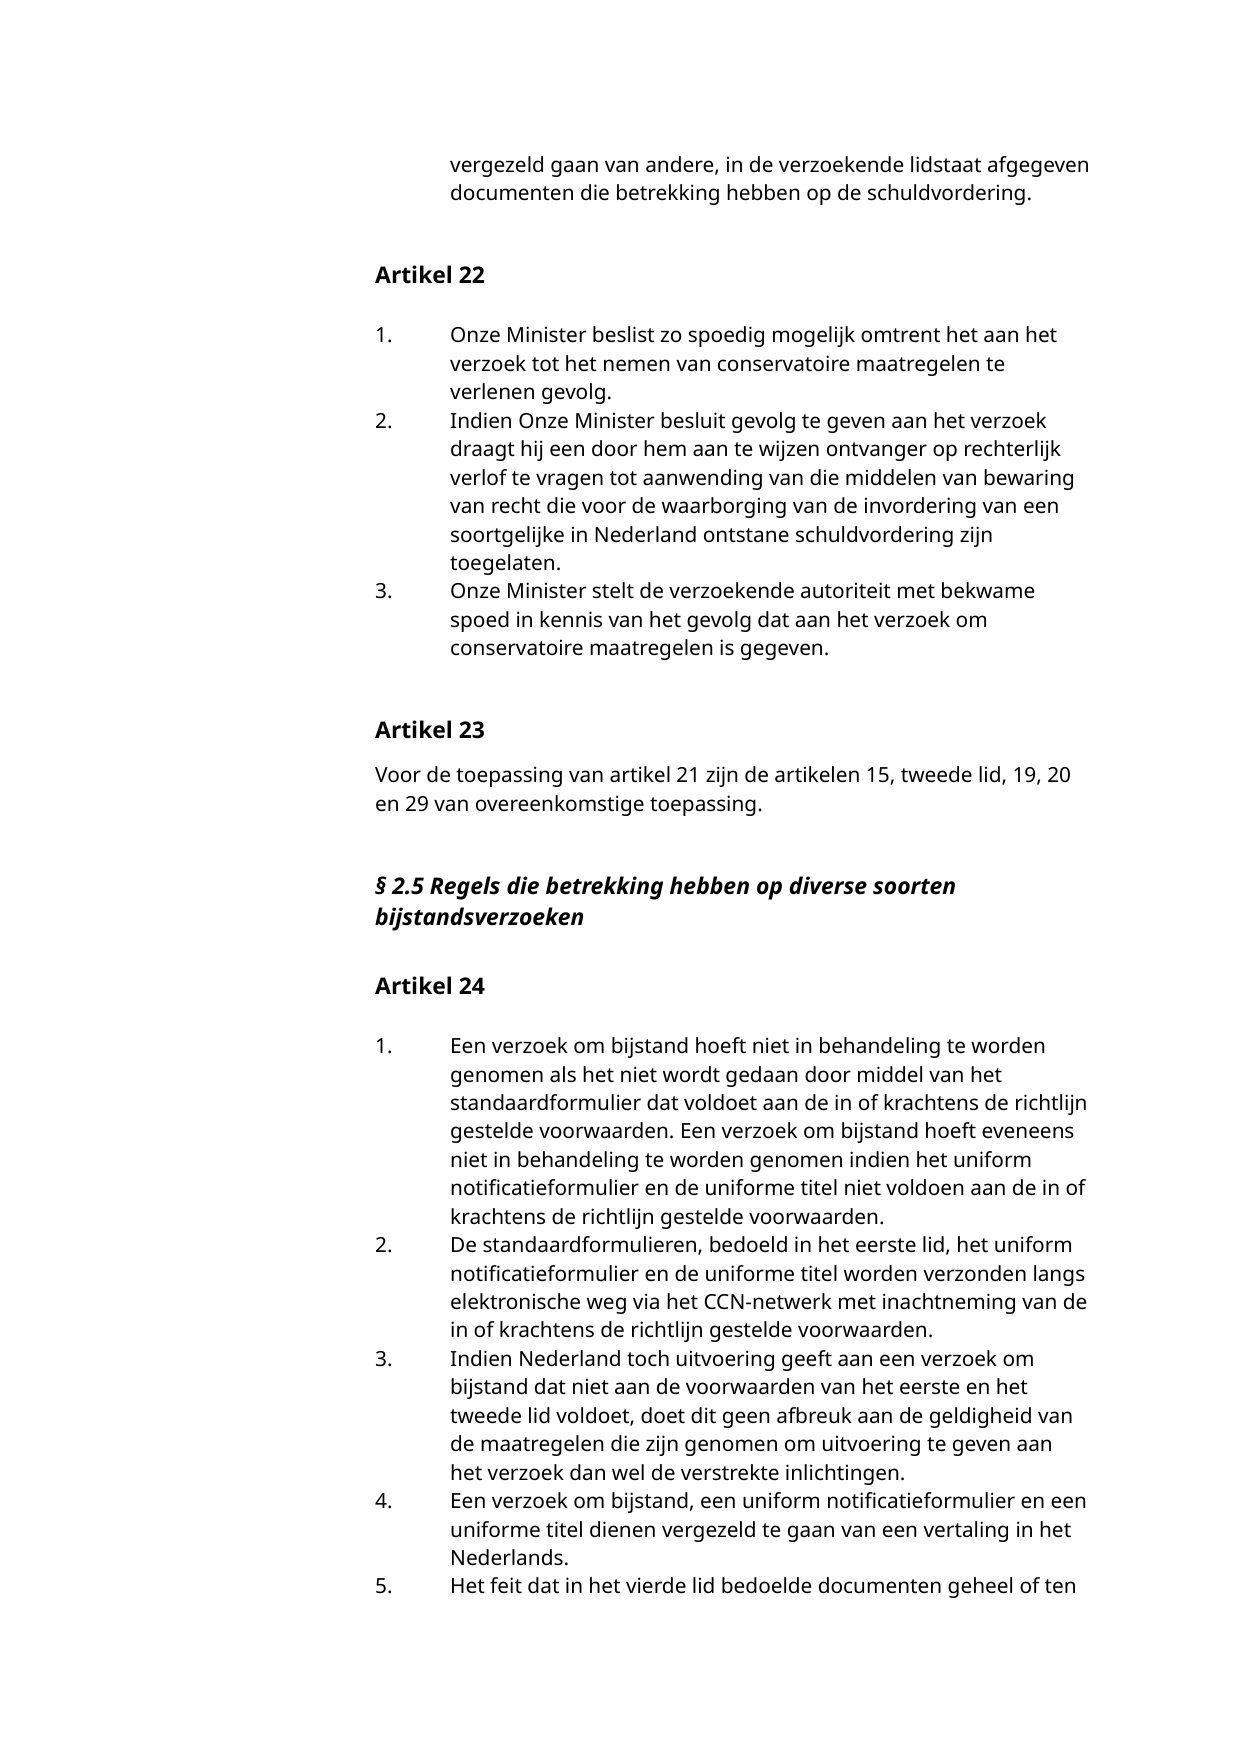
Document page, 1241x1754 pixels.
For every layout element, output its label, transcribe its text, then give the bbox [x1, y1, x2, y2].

list De standaardformulieren, bedoeld in het eerste lid, het uniform notificatieformulier en de uniforme titel worden verzonden langs elektronische weg via het CCN-netwerk met inachtneming van de in of krachtens de richtlijn gestelde voorwaarden. [375, 1230, 1090, 1344]
list Indien Nederland toch uitvoering geeft aan een verzoek om bijstand dat niet aan de voorwaarden van het eerste en het tweede lid voldoet, doet dit geen afbreuk aan de geldigheid van de maatregelen die zijn genomen om uitvoering te geven aan het verzoek dan wel de verstrekte inlichtingen. [375, 1344, 1090, 1486]
list Een verzoek om bijstand, een uniform notificatieformulier en een uniforme titel dienen vergezeld te gaan van een vertaling in het Nederlands. [375, 1486, 1090, 1572]
subtitle § 2.5 Regels die betrekking hebben op diverse soorten bijstandsverzoeken [375, 870, 1090, 932]
list Onze Minister stelt de verzoekende autoriteit met bekwame spoed in kennis van het gevolg dat aan het verzoek om conservatoire maatregelen is gegeven. [375, 577, 1090, 662]
text Voor de toepassing van artikel 21 zijn de artikelen 15, tweede lid, 19, 20 en 29 van overeenkomstige toepassing. [375, 761, 1090, 817]
list Onze Minister beslist zo spoedig mogelijk omtrent het aan het verzoek tot het nemen van conservatoire maatregelen te verlenen gevolg. [375, 321, 1090, 406]
list Indien Onze Minister besluit gevolg te geven aan het verzoek draagt hij een door hem aan te wijzen ontvanger op rechterlijk verlof te vragen tot aanwending van die middelen van bewaring van recht die voor de waarborging van de invordering van een soortgelijke in Nederland ontstane schuldvordering zijn toegelaten. [375, 406, 1090, 577]
subtitle Artikel 24 [375, 970, 1090, 1001]
subtitle Artikel 23 [375, 714, 1090, 746]
subtitle Artikel 22 [375, 259, 1090, 291]
list Het feit dat in het vierde lid bedoelde documenten geheel of ten [375, 1572, 1090, 1600]
list vergezeld gaan van andere, in de verzoekende lidstaat afgegeven documenten die betrekking hebben op de schuldvordering. [375, 150, 1090, 207]
list Een verzoek om bijstand hoeft niet in behandeling te worden genomen als het niet wordt gedaan door middel van het standaardformulier dat voldoet aan de in of krachtens de richtlijn gestelde voorwaarden. Een verzoek om bijstand hoeft eveneens niet in behandeling te worden genomen indien het uniform notificatieformulier en de uniforme titel niet voldoen aan de in of krachtens de richtlijn gestelde voorwaarden. [375, 1031, 1090, 1230]
